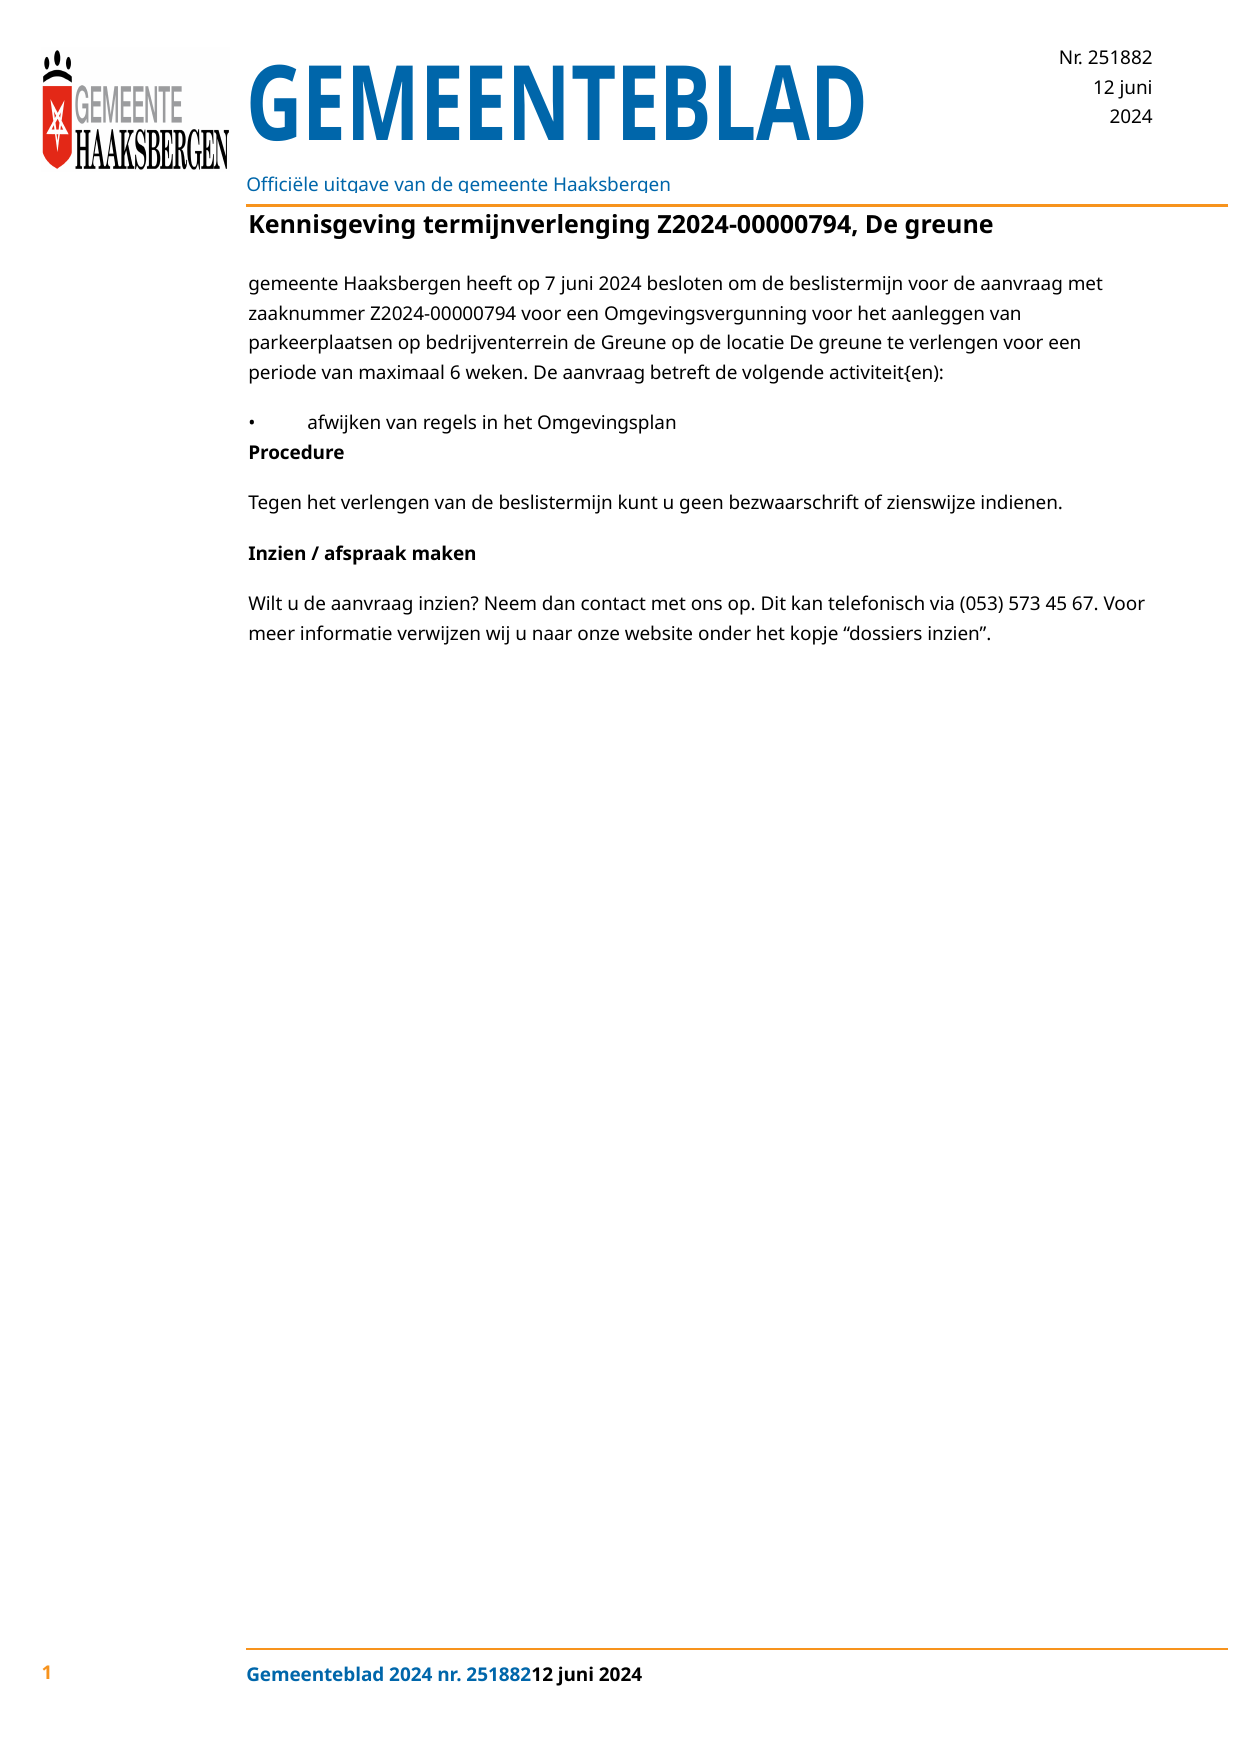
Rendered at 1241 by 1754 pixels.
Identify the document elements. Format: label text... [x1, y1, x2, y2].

picture [41, 47, 231, 172]
text Kennisgeving termijnverlenging Z2024-00000794, De greune [248, 207, 1152, 241]
text Tegen het verlengen van de beslistermijn kunt u geen bezwaarschrift of zienswijze indienen. [248, 489, 1152, 515]
text Inzien / afspraak maken [248, 540, 1152, 566]
list afwijken van regels in het Omgevingsplan [248, 409, 1152, 435]
text gemeente Haaksbergen heeft op 7 juni 2024 besloten om de beslistermijn voor de aanvraag met zaaknummer Z2024-00000794 voor een Omgevingsvergunning voor het aanleggen van parkeerplaatsen op bedrijventerrein de Greune op de locatie De greune te verlengen voor een periode van maximaal 6 weken. De aanvraag betreft de volgende activiteit{en): [248, 270, 1152, 385]
text Wilt u de aanvraag inzien? Neem dan contact met ons op. Dit kan telefonisch via (053) 573 45 67. Voor meer informatie verwijzen wij u naar onze website onder het kopje “dossiers inzien”. [248, 590, 1152, 646]
text Procedure [248, 439, 1152, 465]
